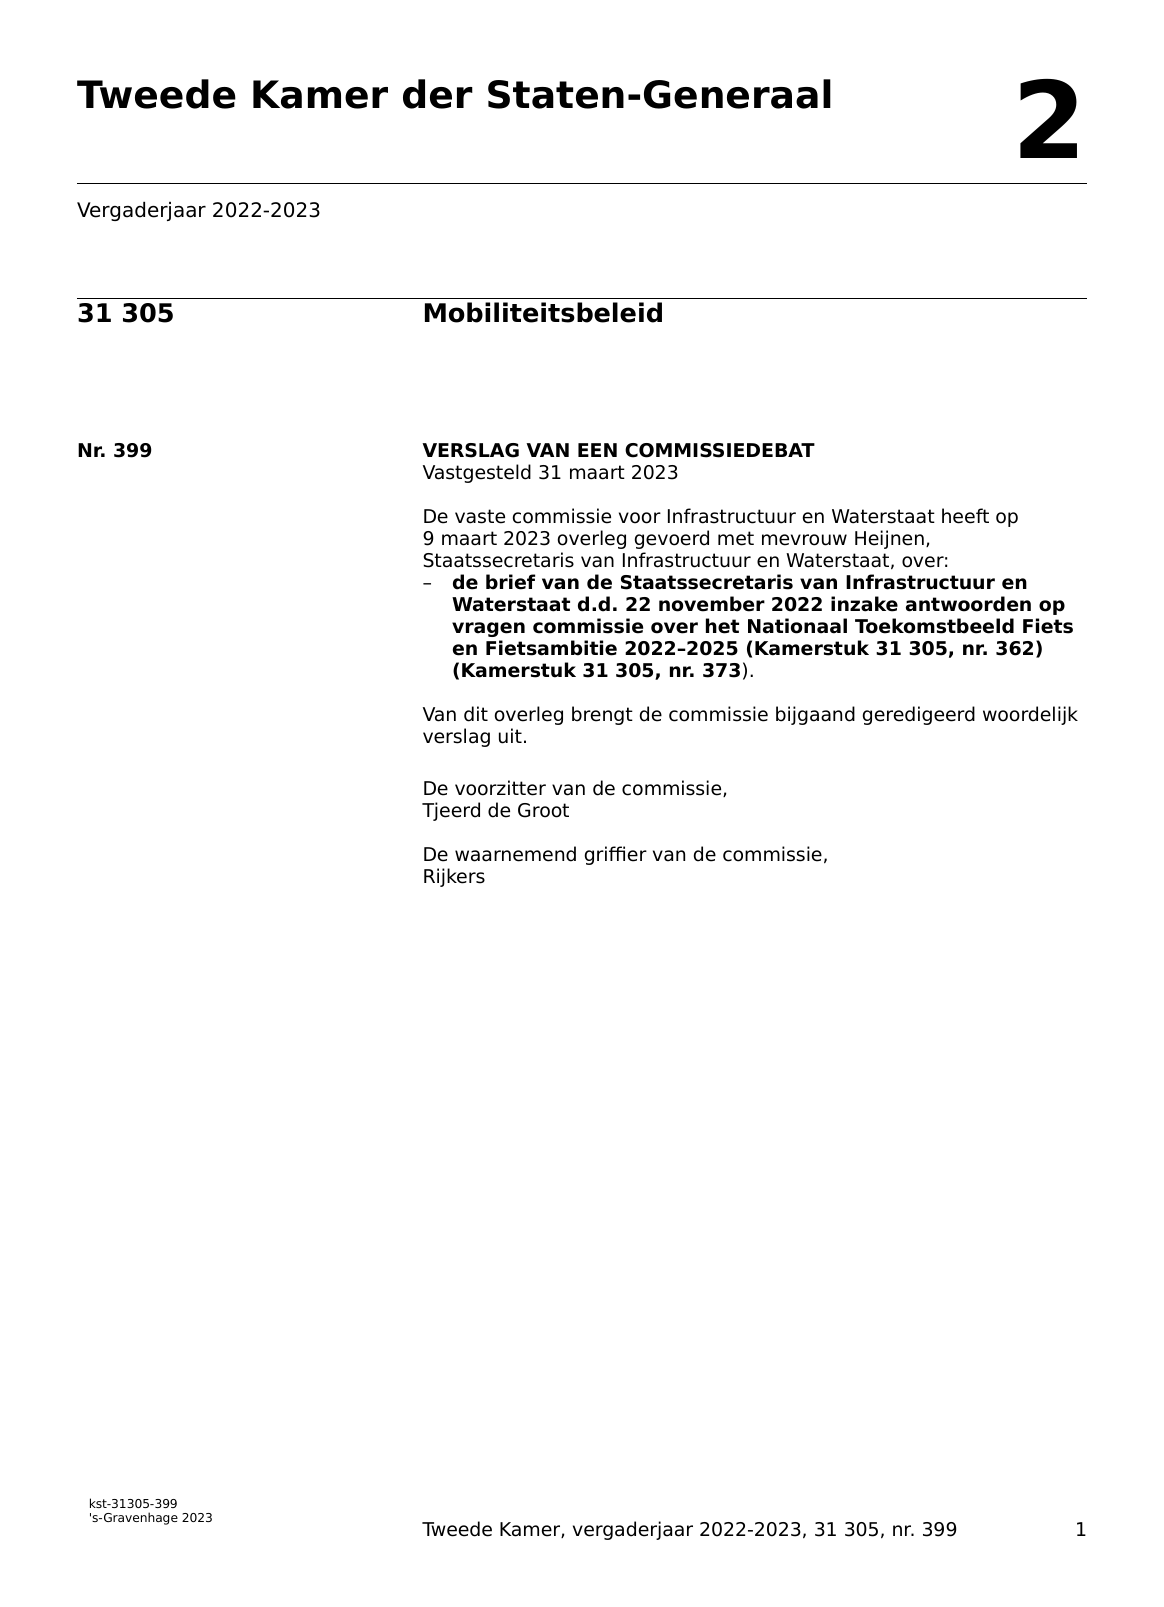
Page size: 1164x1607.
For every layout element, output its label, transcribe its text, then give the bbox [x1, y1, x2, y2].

table_header 2 [886, 59, 1087, 183]
text Van dit overleg brengt de commissie bijgaand geredigeerd woordelijk verslag uit. [422, 704, 1087, 748]
subtitle 31 305 Mobiliteitsbeleid [77, 299, 1087, 329]
text – de brief van de Staatssecretaris van Infrastructuur en Waterstaat d.d. 22 november 2022 inzake antwoorden op vragen commissie over het Nationaal Toekomstbeeld Fiets en Fietsambitie 2022–2025 (Kamerstuk 31 305, nr. 362) (Kamerstuk 31 305, nr. 373). [422, 572, 1087, 682]
text De waarnemend griffier van de commissie, Rijkers [422, 844, 1087, 888]
text Vastgesteld 31 maart 2023 [422, 462, 1087, 484]
text kst-31305-399 [88, 1497, 323, 1511]
subtitle Nr. 399 VERSLAG VAN EEN COMMISSIEDEBAT [77, 440, 1087, 462]
text De vaste commissie voor Infrastructuur en Waterstaat heeft op 9 maart 2023 overleg gevoerd met mevrouw Heijnen, Staatssecretaris van Infrastructuur en Waterstaat, over: [422, 506, 1087, 572]
table_header Tweede Kamer der Staten-Generaal [77, 59, 886, 183]
text 's-Gravenhage 2023 [88, 1511, 323, 1525]
text De voorzitter van de commissie, Tjeerd de Groot [422, 778, 1087, 822]
table_cell Vergaderjaar 2022-2023 [77, 184, 1087, 298]
